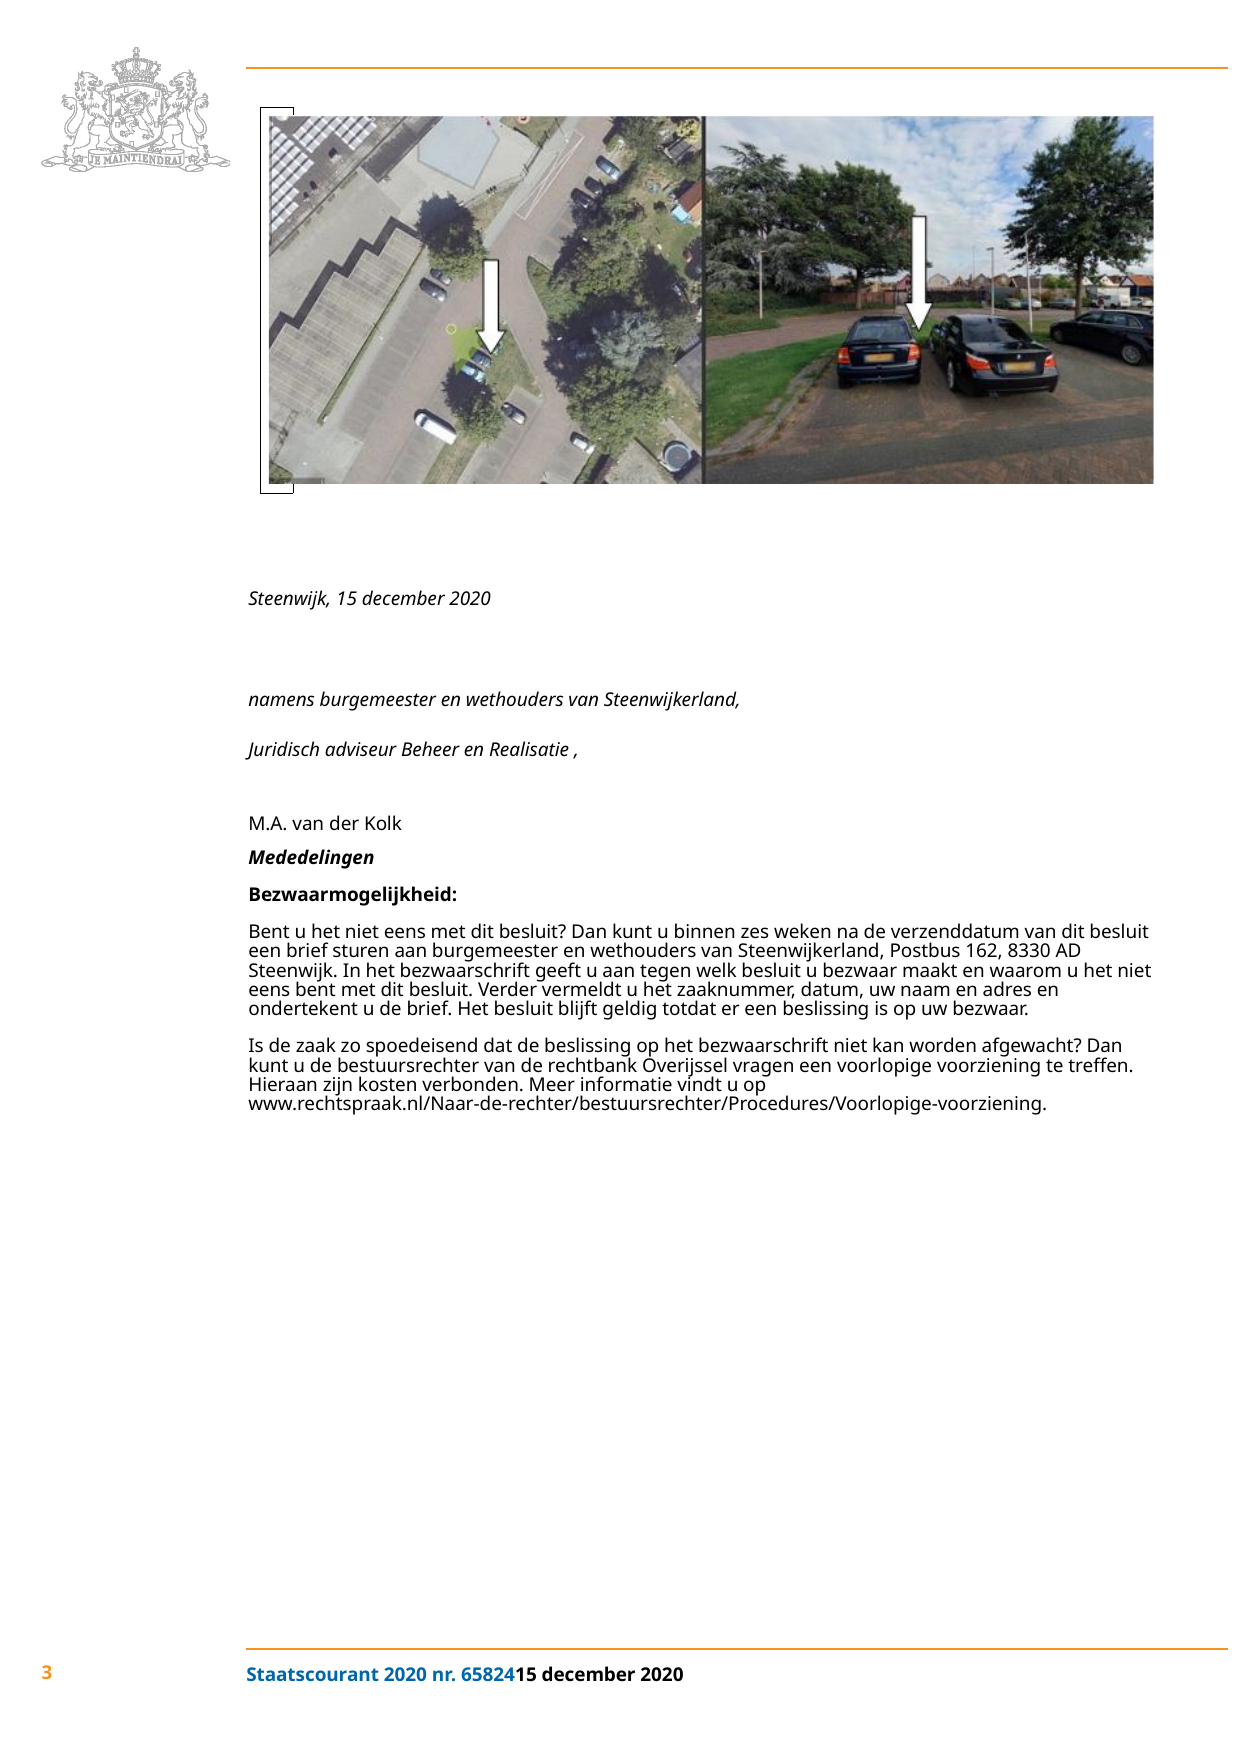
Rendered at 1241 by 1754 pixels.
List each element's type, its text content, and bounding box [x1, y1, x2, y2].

text Bent u het niet eens met dit besluit? Dan kunt u binnen zes weken na de verzenddatum van dit besluit een brief sturen aan burgemeester en wethouders van Steenwijkerland, Postbus 162, 8330 AD Steenwijk. In het bezwaarschrift geeft u aan tegen welk besluit u bezwaar maakt en waarom u het niet eens bent met dit besluit. Verder vermeldt u het zaaknummer, datum, uw naam en adres en ondertekent u de brief. Het besluit blijft geldig totdat er een beslissing is op uw bezwaar. [248, 923, 1152, 1019]
text Mededelingen [248, 849, 1152, 868]
text Steenwijk, 15 december 2020 [248, 585, 1152, 611]
picture [268, 115, 1155, 484]
picture [41, 47, 231, 172]
text Is de zaak zo spoedeisend dat de beslissing op het bezwaarschrift niet kan worden afgewacht? Dan kunt u de bestuursrechter van de rechtbank Overijssel vragen een voorlopige voorziening te treffen. Hieraan zijn kosten verbonden. Meer informatie vindt u op www.rechtspraak.nl/Naar-de-rechter/bestuursrechter/Procedures/Voorlopige-voorziening. [248, 1037, 1152, 1114]
text M.A. van der Kolk [248, 810, 1152, 836]
text namens burgemeester en wethouders van Steenwijkerland, [248, 686, 1152, 712]
text Juridisch adviseur Beheer en Realisatie , [248, 736, 1152, 762]
text Bezwaarmogelijkheid: [248, 886, 1152, 906]
